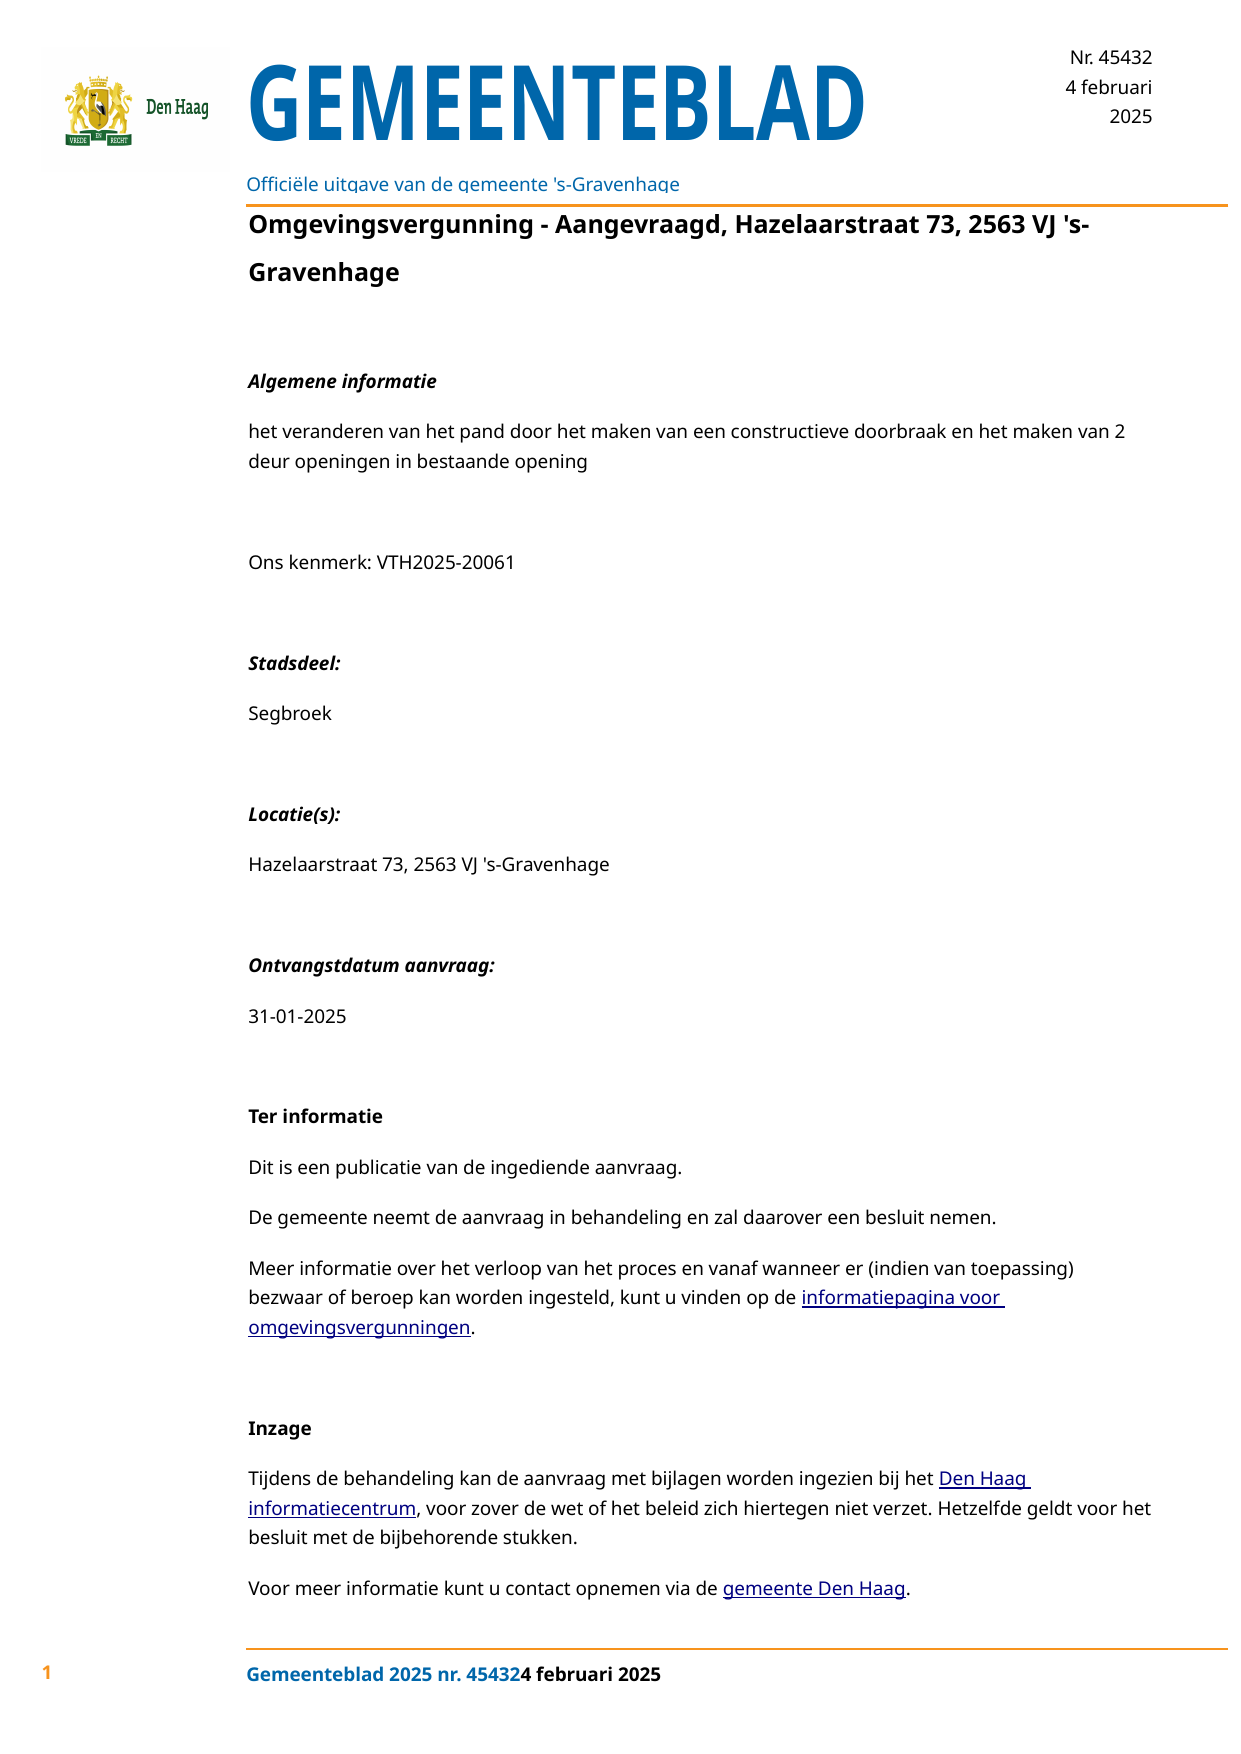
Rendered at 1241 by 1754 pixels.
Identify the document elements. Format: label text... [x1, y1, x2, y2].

text 31-01-2025 [248, 1003, 1152, 1029]
text Ter informatie [248, 1104, 1152, 1129]
text Dit is een publicatie van de ingediende aanvraag. [248, 1154, 1152, 1180]
text Hazelaarstraat 73, 2563 VJ 's-Gravenhage [248, 852, 1152, 877]
text Meer informatie over het verloop van het proces en vanaf wanneer er (indien van toepassing) bezwaar of beroep kan worden ingesteld, kunt u vinden op de informatiepagina voor omgevingsvergunningen. [248, 1255, 1152, 1340]
text Omgevingsvergunning - Aangevraagd, Hazelaarstraat 73, 2563 VJ 's-Gravenhage [248, 207, 1152, 288]
text Ontvangstdatum aanvraag: [248, 952, 1152, 978]
text Ons kenmerk: VTH2025-20061 [248, 549, 1152, 575]
text Algemene informatie [248, 368, 1152, 394]
text Stadsdeel: [248, 650, 1152, 676]
picture [41, 47, 231, 172]
text Inzage [248, 1415, 1152, 1441]
text Voor meer informatie kunt u contact opnemen via de gemeente Den Haag. [248, 1575, 1152, 1601]
text De gemeente neemt de aanvraag in behandeling en zal daarover een besluit nemen. [248, 1204, 1152, 1230]
text het veranderen van het pand door het maken van een constructieve doorbraak en het maken van 2 deur openingen in bestaande opening [248, 419, 1152, 474]
text Tijdens de behandeling kan de aanvraag met bijlagen worden ingezien bij het Den Haag informatiecentrum, voor zover de wet of het beleid zich hiertegen niet verzet. Hetzelfde geldt voor het besluit met de bijbehorende stukken. [248, 1465, 1152, 1550]
text Segbroek [248, 700, 1152, 726]
text Locatie(s): [248, 801, 1152, 827]
